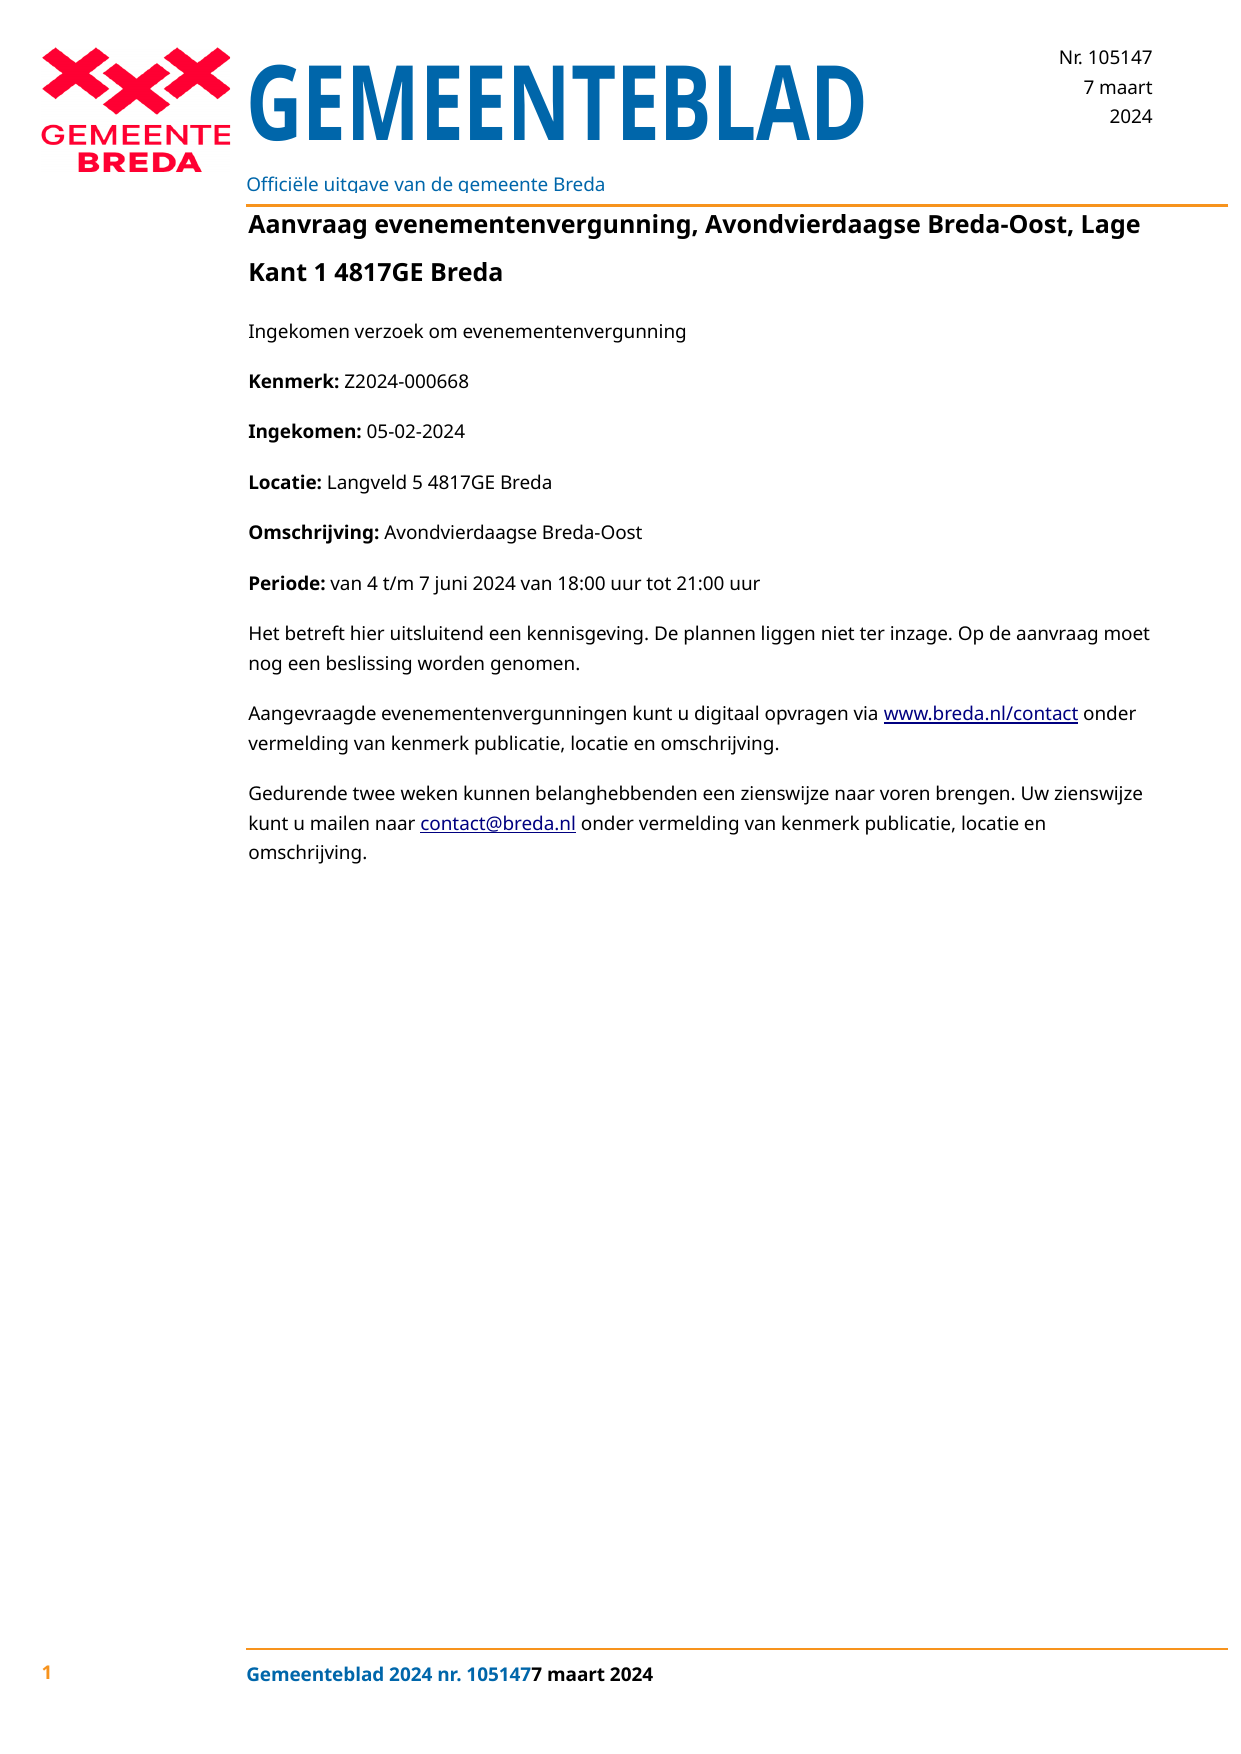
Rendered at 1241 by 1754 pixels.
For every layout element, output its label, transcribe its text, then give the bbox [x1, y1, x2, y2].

text Ingekomen: 05-02-2024 [248, 419, 1152, 444]
text Periode: van 4 t/m 7 juni 2024 van 18:00 uur tot 21:00 uur [248, 570, 1152, 596]
text Omschrijving: Avondvierdaagse Breda-Oost [248, 519, 1152, 545]
text Aangevraagde evenementenvergunningen kunt u digitaal opvragen via www.breda.nl/contact onder vermelding van kenmerk publicatie, locatie en omschrijving. [248, 700, 1152, 756]
text Locatie: Langveld 5 4817GE Breda [248, 469, 1152, 495]
text Gedurende twee weken kunnen belanghebbenden een zienswijze naar voren brengen. Uw zienswijze kunt u mailen naar contact@breda.nl onder vermelding van kenmerk publicatie, locatie en omschrijving. [248, 780, 1152, 865]
text Ingekomen verzoek om evenementenvergunning [248, 318, 1152, 344]
text Het betreft hier uitsluitend een kennisgeving. De plannen liggen niet ter inzage. Op de aanvraag moet nog een beslissing worden genomen. [248, 620, 1152, 676]
picture [41, 47, 231, 172]
text Kenmerk: Z2024-000668 [248, 368, 1152, 394]
text Aanvraag evenementenvergunning, Avondvierdaagse Breda-Oost, Lage Kant 1 4817GE Breda [248, 207, 1152, 288]
